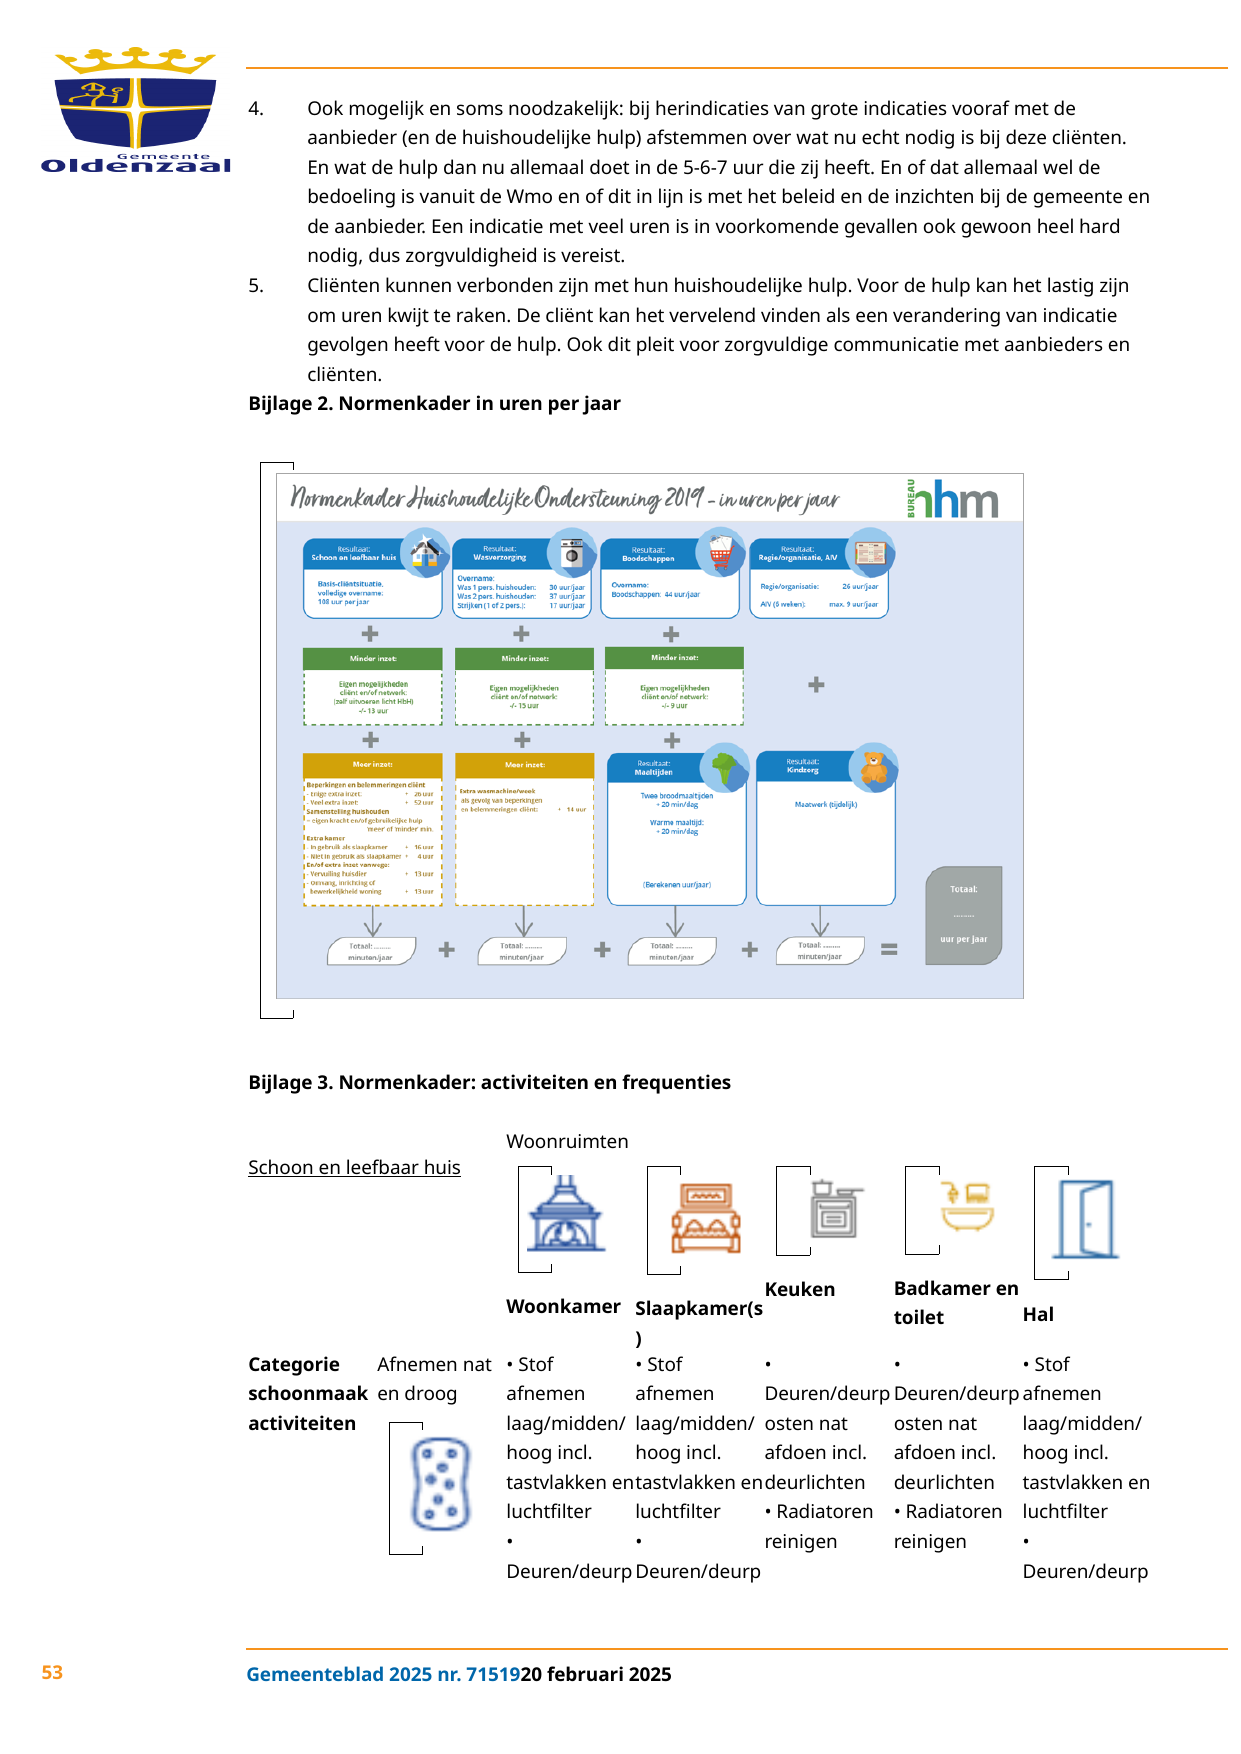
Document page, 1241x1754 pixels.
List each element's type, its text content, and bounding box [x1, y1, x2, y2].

picture [914, 1175, 1003, 1245]
picture [1043, 1175, 1132, 1271]
table_cell • Stof afnemen laag/midden/hoog incl. tastvlakken en luchtfilter • Deuren/deurp [1023, 1351, 1152, 1584]
table_cell Afnemen nat en droog [377, 1351, 506, 1584]
text Bijlage 2. Normenkader in uren per jaar [248, 391, 1152, 416]
table_cell Slaapkamer(s) [635, 1154, 764, 1351]
picture [527, 1175, 616, 1264]
picture [268, 470, 1036, 1010]
picture [785, 1175, 874, 1247]
table_cell [894, 1154, 1022, 1244]
table_header Woonruimten [506, 1128, 1152, 1154]
list Ook mogelijk en soms noodzakelijk: bij herindicaties van grote indicaties vooraf met de aanbieder (en de huishoudelijke hulp) afstemmen over wat nu echt nodig is bij deze cliënten. En wat de hulp dan nu allemaal doet in de 5-6-7 uur die zij heeft. En of dat allemaal wel de bedoeling is vanuit de Wmo en of dit in lijn is met het beleid en de inzichten bij de gemeente en de aanbieder. Een indicatie met veel uren is in voorkomende gevallen ook gewoon heel hard nodig, dus zorgvuldigheid is vereist. [248, 95, 1152, 268]
table_cell • Stof afnemen laag/midden/hoog incl. tastvlakken en luchtfilter • Deuren/deurp [506, 1351, 635, 1584]
picture [656, 1175, 745, 1266]
picture [397, 1430, 487, 1546]
table_cell Badkamer en toilet [894, 1245, 1022, 1351]
table_cell Schoon en leefbaar huis [248, 1154, 506, 1351]
table_cell Hal [1023, 1154, 1152, 1351]
table_cell • Stof afnemen laag/midden/hoog incl. tastvlakken en luchtfilter • Deuren/deurp [635, 1351, 764, 1584]
table_cell [506, 1154, 635, 1263]
table_cell • Deuren/deurposten nat afdoen incl. deurlichten • Radiatoren reinigen [894, 1351, 1022, 1584]
table_cell Categorie schoonmaakactiviteiten [248, 1351, 377, 1584]
table_cell • Deuren/deurposten nat afdoen incl. deurlichten • Radiatoren reinigen [764, 1351, 893, 1584]
table_cell Keuken [764, 1154, 893, 1351]
table_header [248, 1128, 506, 1154]
text Bijlage 3. Normenkader: activiteiten en frequenties [248, 1069, 1152, 1095]
picture [41, 47, 231, 172]
list Cliënten kunnen verbonden zijn met hun huishoudelijke hulp. Voor de hulp kan het lastig zijn om uren kwijt te raken. De cliënt kan het vervelend vinden als een verandering van indicatie gevolgen heeft voor de hulp. Ook dit pleit voor zorgvuldige communicatie met aanbieders en cliënten. [248, 272, 1152, 387]
table_cell Woonkamer [506, 1264, 635, 1351]
